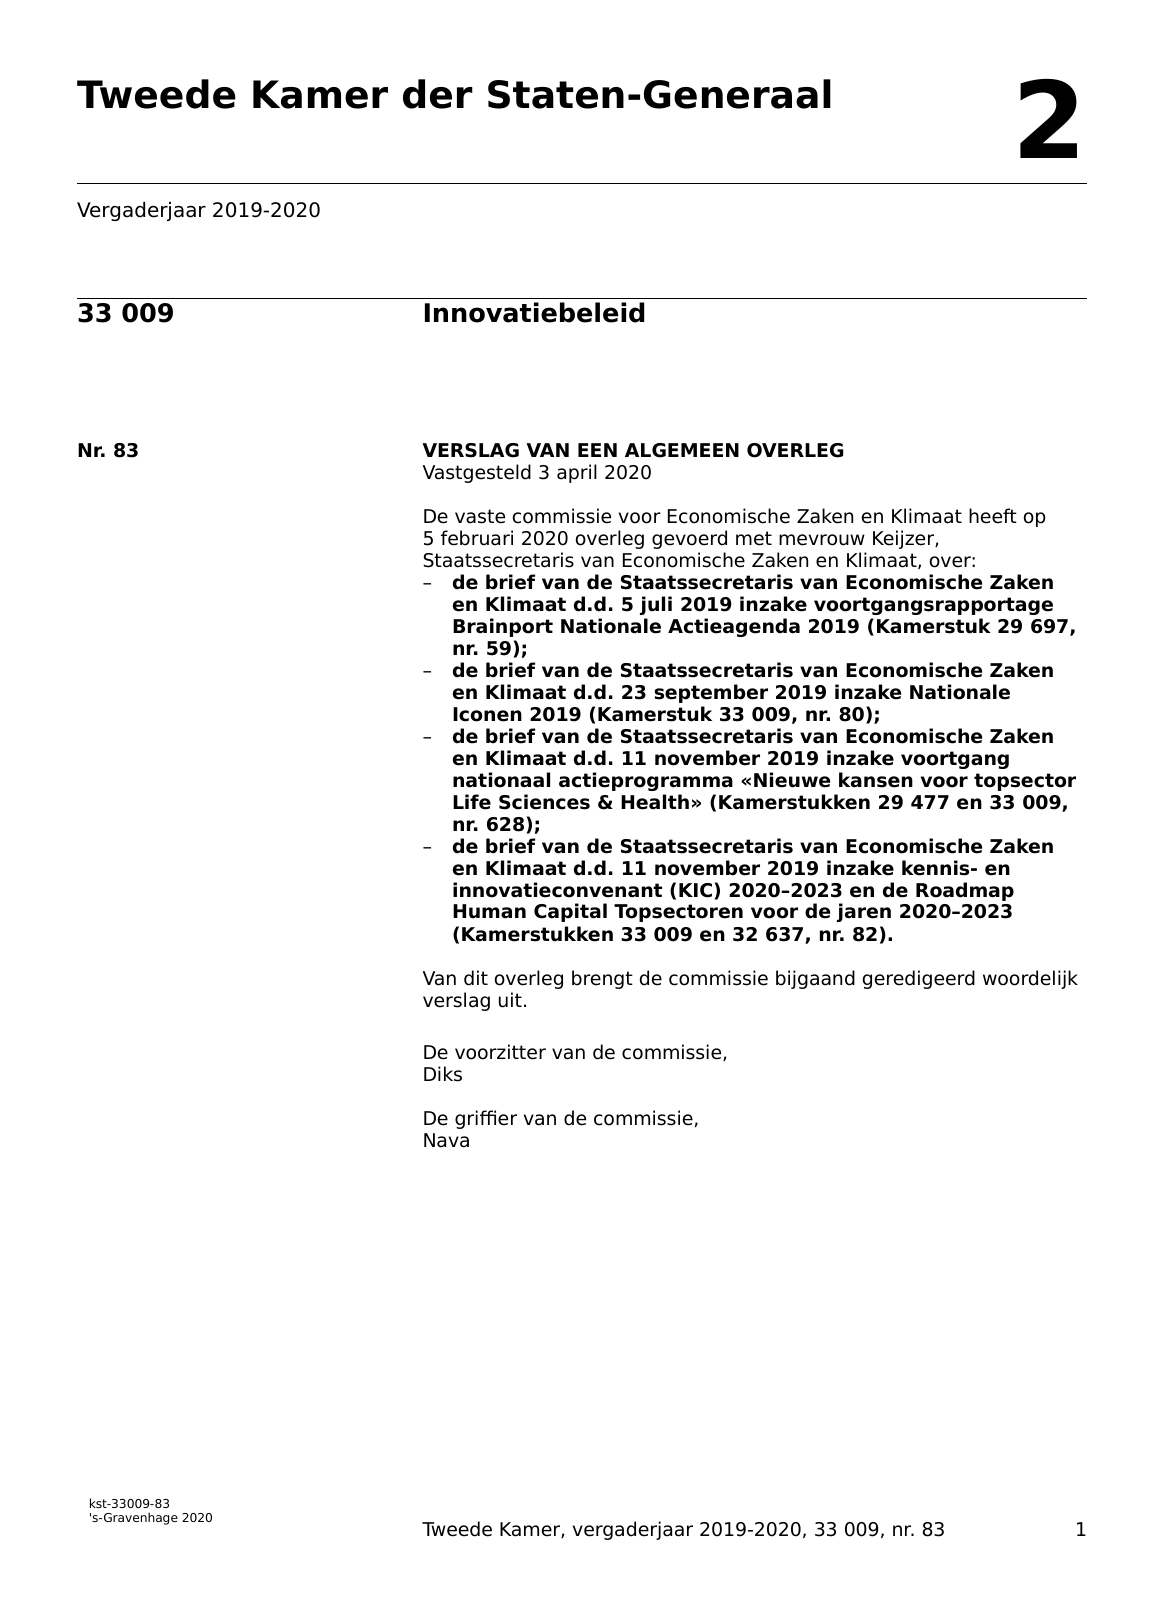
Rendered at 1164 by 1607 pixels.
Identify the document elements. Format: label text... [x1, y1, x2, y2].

text Van dit overleg brengt de commissie bijgaand geredigeerd woordelijk verslag uit. [422, 968, 1087, 1012]
text Vastgesteld 3 april 2020 [422, 462, 1087, 484]
text – de brief van de Staatssecretaris van Economische Zaken en Klimaat d.d. 11 november 2019 inzake kennis- en innovatieconvenant (KIC) 2020–2023 en de Roadmap Human Capital Topsectoren voor de jaren 2020–2023 (Kamerstukken 33 009 en 32 637, nr. 82). [422, 836, 1087, 945]
text 's-Gravenhage 2020 [88, 1511, 323, 1525]
table_cell Vergaderjaar 2019-2020 [77, 184, 1087, 298]
text kst-33009-83 [88, 1497, 323, 1511]
text De griffier van de commissie, Nava [422, 1108, 1087, 1152]
subtitle Nr. 83 VERSLAG VAN EEN ALGEMEEN OVERLEG [77, 440, 1087, 462]
text – de brief van de Staatssecretaris van Economische Zaken en Klimaat d.d. 11 november 2019 inzake voortgang nationaal actieprogramma «Nieuwe kansen voor topsector Life Sciences & Health» (Kamerstukken 29 477 en 33 009, nr. 628); [422, 726, 1087, 836]
subtitle 33 009 Innovatiebeleid [77, 299, 1087, 329]
text – de brief van de Staatssecretaris van Economische Zaken en Klimaat d.d. 5 juli 2019 inzake voortgangsrapportage Brainport Nationale Actieagenda 2019 (Kamerstuk 29 697, nr. 59); [422, 572, 1087, 660]
text – de brief van de Staatssecretaris van Economische Zaken en Klimaat d.d. 23 september 2019 inzake Nationale Iconen 2019 (Kamerstuk 33 009, nr. 80); [422, 660, 1087, 726]
table_header 2 [886, 59, 1087, 183]
text De voorzitter van de commissie, Diks [422, 1042, 1087, 1086]
table_header Tweede Kamer der Staten-Generaal [77, 59, 886, 183]
text De vaste commissie voor Economische Zaken en Klimaat heeft op 5 februari 2020 overleg gevoerd met mevrouw Keijzer, Staatssecretaris van Economische Zaken en Klimaat, over: [422, 506, 1087, 572]
